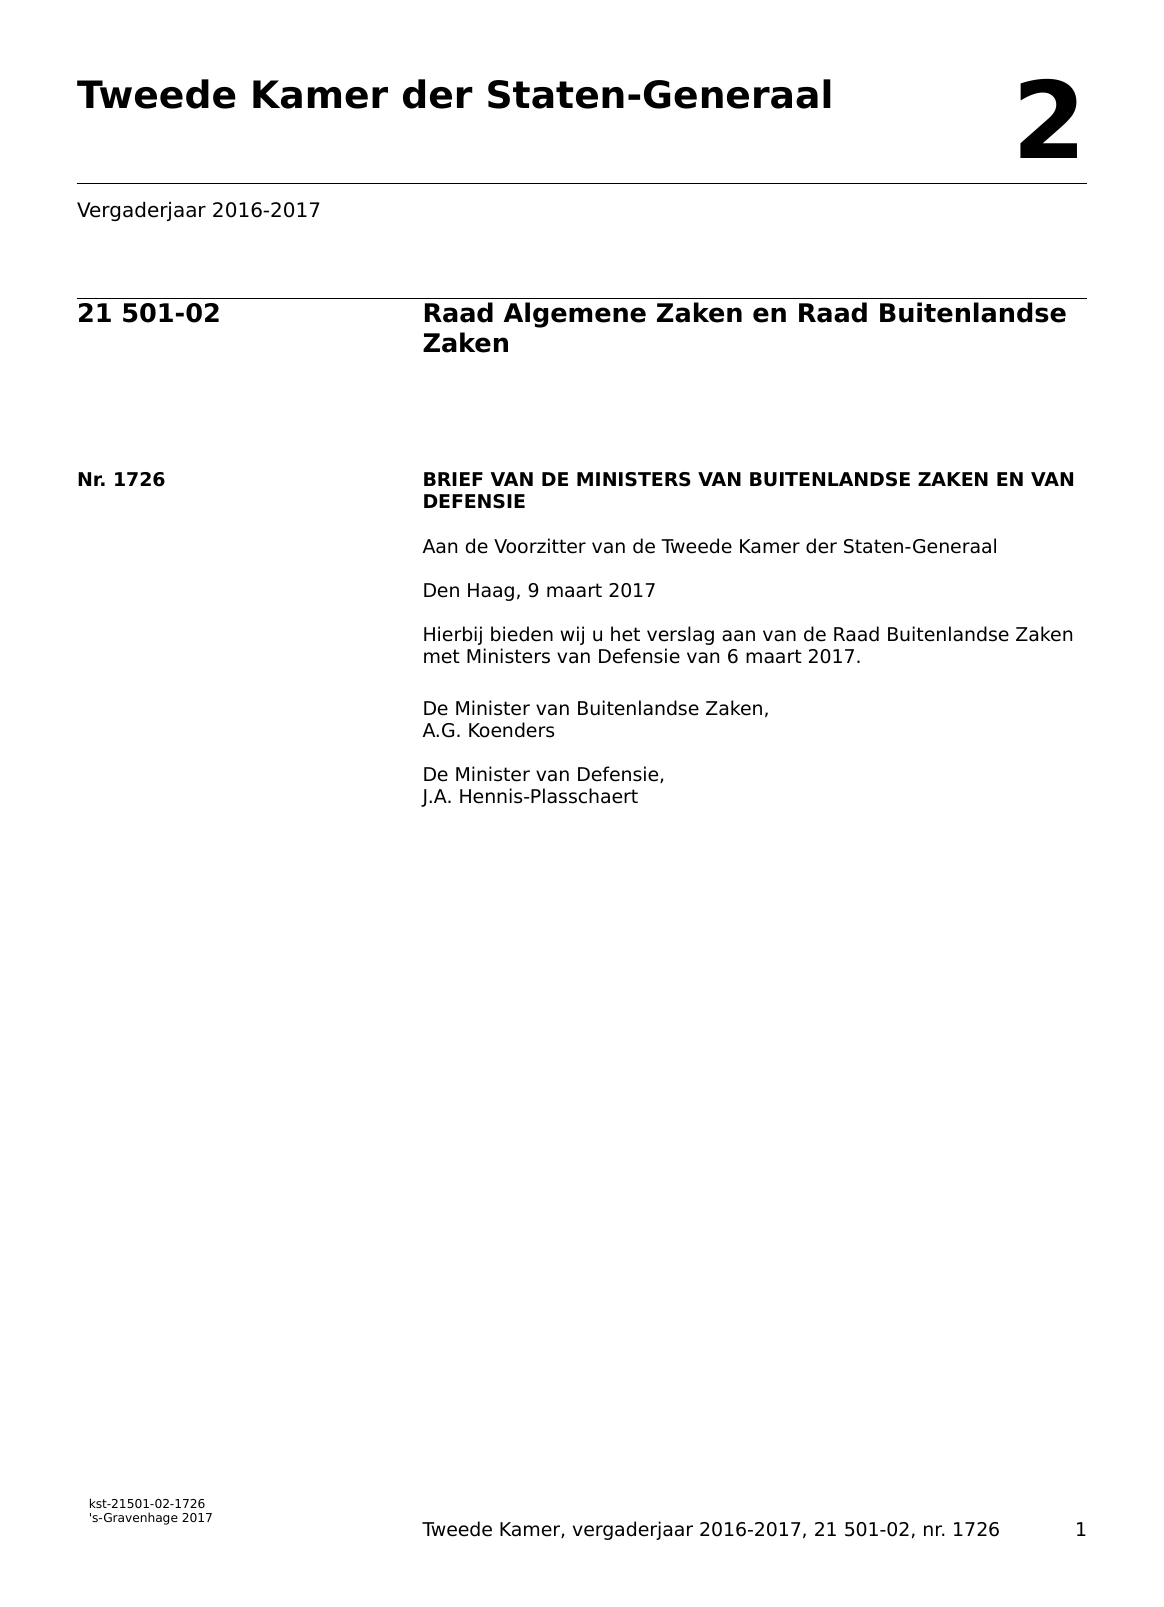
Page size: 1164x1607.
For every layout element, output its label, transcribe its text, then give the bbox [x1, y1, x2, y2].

table_header Tweede Kamer der Staten-Generaal [77, 59, 886, 183]
subtitle Nr. 1726 BRIEF VAN DE MINISTERS VAN BUITENLANDSE ZAKEN EN VAN DEFENSIE [77, 469, 1087, 513]
table_header 2 [886, 59, 1087, 183]
table_cell Vergaderjaar 2016-2017 [77, 184, 1087, 298]
text kst-21501-02-1726 [88, 1497, 323, 1511]
text De Minister van Defensie, J.A. Hennis-Plasschaert [422, 764, 1087, 808]
text Den Haag, 9 maart 2017 [422, 580, 1087, 602]
text Hierbij bieden wij u het verslag aan van de Raad Buitenlandse Zaken met Ministers van Defensie van 6 maart 2017. [422, 624, 1087, 668]
text Aan de Voorzitter van de Tweede Kamer der Staten-Generaal [422, 536, 1087, 557]
subtitle 21 501-02 Raad Algemene Zaken en Raad Buitenlandse Zaken [77, 299, 1087, 358]
text 's-Gravenhage 2017 [88, 1511, 323, 1525]
text De Minister van Buitenlandse Zaken, A.G. Koenders [422, 698, 1087, 742]
